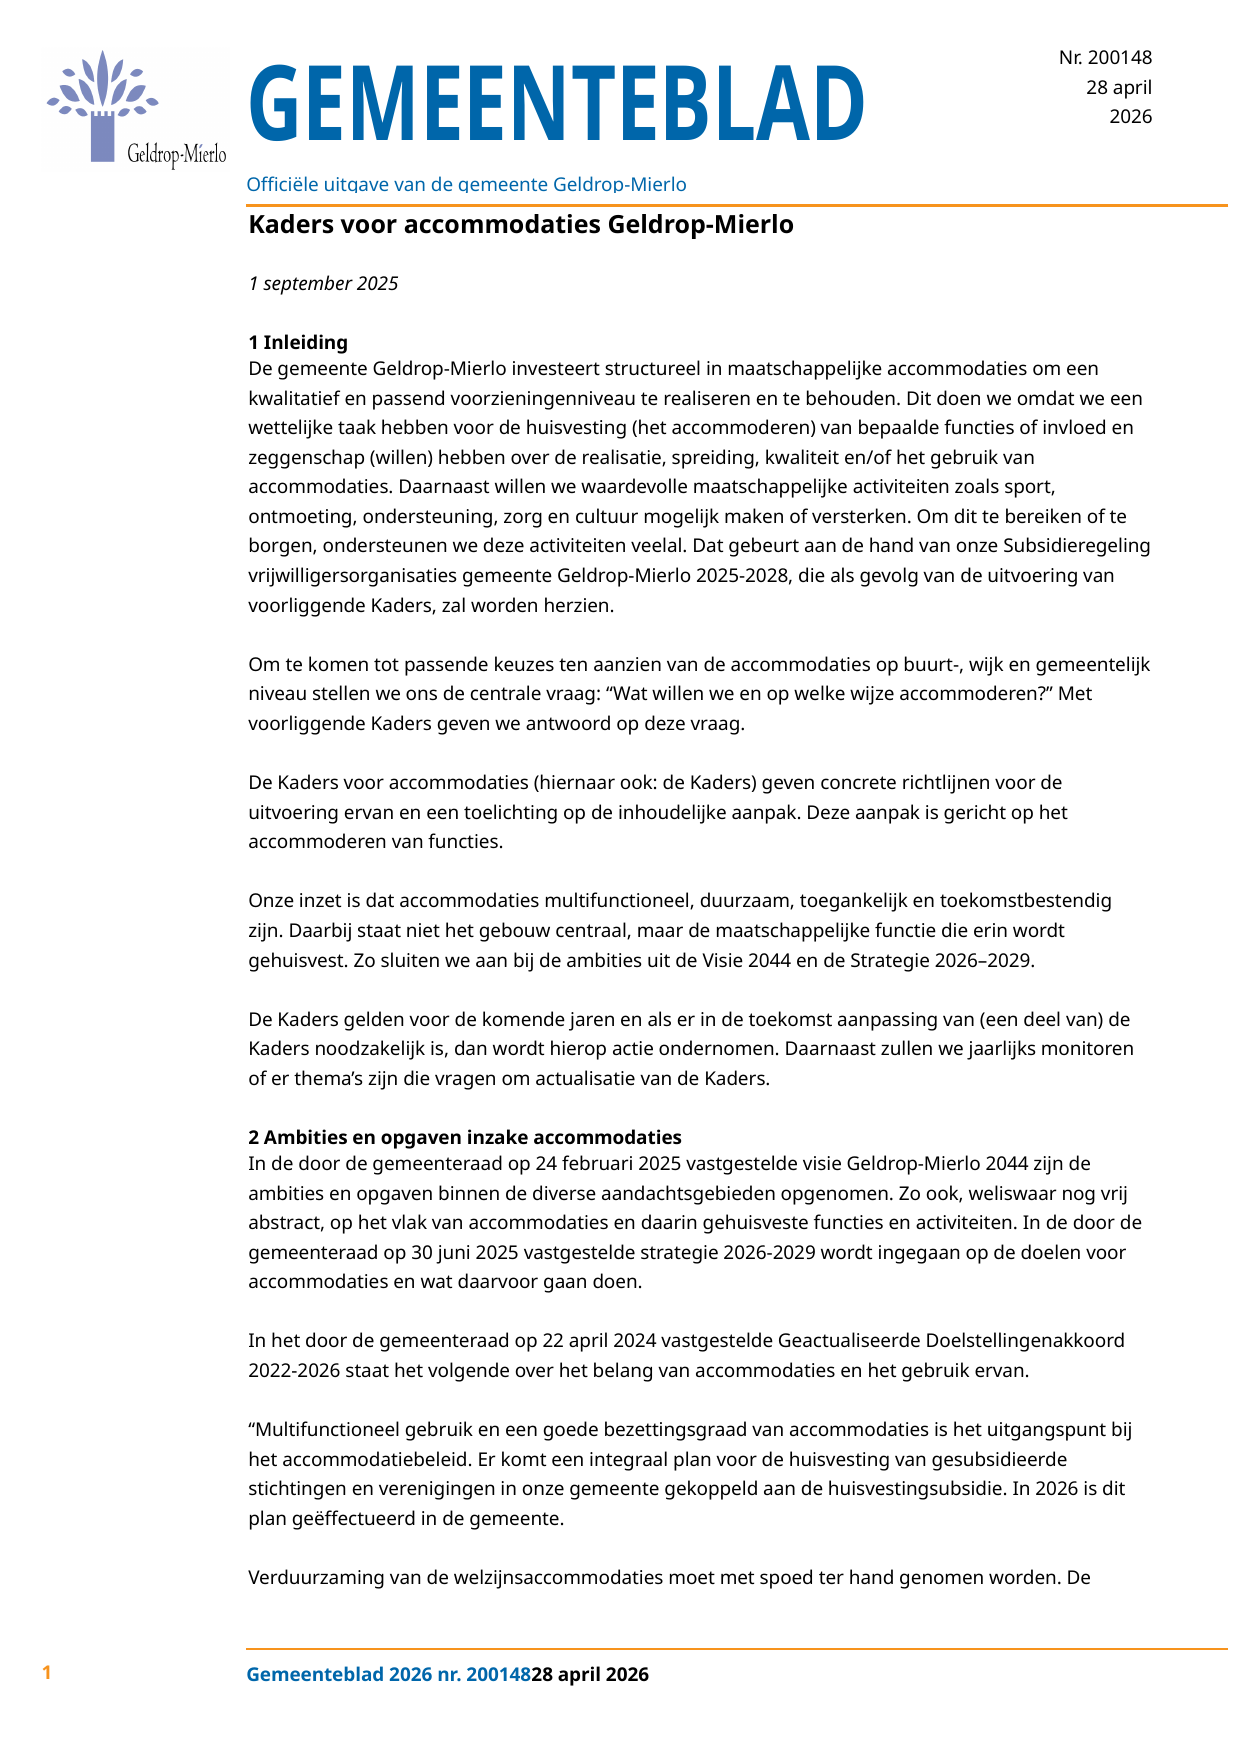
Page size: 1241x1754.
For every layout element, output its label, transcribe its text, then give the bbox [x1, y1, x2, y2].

text In de door de gemeenteraad op 24 februari 2025 vastgestelde visie Geldrop-Mierlo 2044 zijn de ambities en opgaven binnen de diverse aandachtsgebieden opgenomen. Zo ook, weliswaar nog vrij abstract, op het vlak van accommodaties en daarin gehuisveste functies en activiteiten. In de door de gemeenteraad op 30 juni 2025 vastgestelde strategie 2026-2029 wordt ingegaan op de doelen voor accommodaties en wat daarvoor gaan doen. [248, 1150, 1152, 1294]
text Om te komen tot passende keuzes ten aanzien van de accommodaties op buurt-, wijk en gemeentelijk niveau stellen we ons de centrale vraag: “Wat willen we en op welke wijze accommoderen?” Met voorliggende Kaders geven we antwoord op deze vraag. [248, 651, 1152, 736]
text Verduurzaming van de welzijnsaccommodaties moet met spoed ter hand genomen worden. De [248, 1564, 1152, 1590]
text De gemeente Geldrop-Mierlo investeert structureel in maatschappelijke accommodaties om een kwalitatief en passend voorzieningenniveau te realiseren en te behouden. Dit doen we omdat we een wettelijke taak hebben voor de huisvesting (het accommoderen) van bepaalde functies of invloed en zeggenschap (willen) hebben over de realisatie, spreiding, kwaliteit en/of het gebruik van accommodaties. Daarnaast willen we waardevolle maatschappelijke activiteiten zoals sport, ontmoeting, ondersteuning, zorg en cultuur mogelijk maken of versterken. Om dit te bereiken of te borgen, ondersteunen we deze activiteiten veelal. Dat gebeurt aan de hand van onze Subsidieregeling vrijwilligersorganisaties gemeente Geldrop-Mierlo 2025-2028, die als gevolg van de uitvoering van voorliggende Kaders, zal worden herzien. [248, 355, 1152, 618]
text 2 Ambities en opgaven inzake accommodaties [248, 1124, 1152, 1150]
text 1 september 2025 [248, 270, 1152, 296]
text 1 Inleiding [248, 329, 1152, 355]
text Onze inzet is dat accommodaties multifunctioneel, duurzaam, toegankelijk en toekomstbestendig zijn. Daarbij staat niet het gebouw centraal, maar de maatschappelijke functie die erin wordt gehuisvest. Zo sluiten we aan bij de ambities uit de Visie 2044 en de Strategie 2026–2029. [248, 888, 1152, 973]
text “Multifunctioneel gebruik en een goede bezettingsgraad van accommodaties is het uitgangspunt bij het accommodatiebeleid. Er komt een integraal plan voor de huisvesting van gesubsidieerde stichtingen en verenigingen in onze gemeente gekoppeld aan de huisvestingsubsidie. In 2026 is dit plan geëffectueerd in de gemeente. [248, 1416, 1152, 1531]
picture [41, 47, 231, 172]
text De Kaders voor accommodaties (hiernaar ook: de Kaders) geven concrete richtlijnen voor de uitvoering ervan en een toelichting op de inhoudelijke aanpak. Deze aanpak is gericht op het accommoderen van functies. [248, 769, 1152, 854]
text In het door de gemeenteraad op 22 april 2024 vastgestelde Geactualiseerde Doelstellingenakkoord 2022-2026 staat het volgende over het belang van accommodaties en het gebruik ervan. [248, 1328, 1152, 1383]
text Kaders voor accommodaties Geldrop-Mierlo [248, 207, 1152, 241]
text De Kaders gelden voor de komende jaren en als er in de toekomst aanpassing van (een deel van) de Kaders noodzakelijk is, dan wordt hierop actie ondernomen. Daarnaast zullen we jaarlijks monitoren of er thema’s zijn die vragen om actualisatie van de Kaders. [248, 1006, 1152, 1091]
